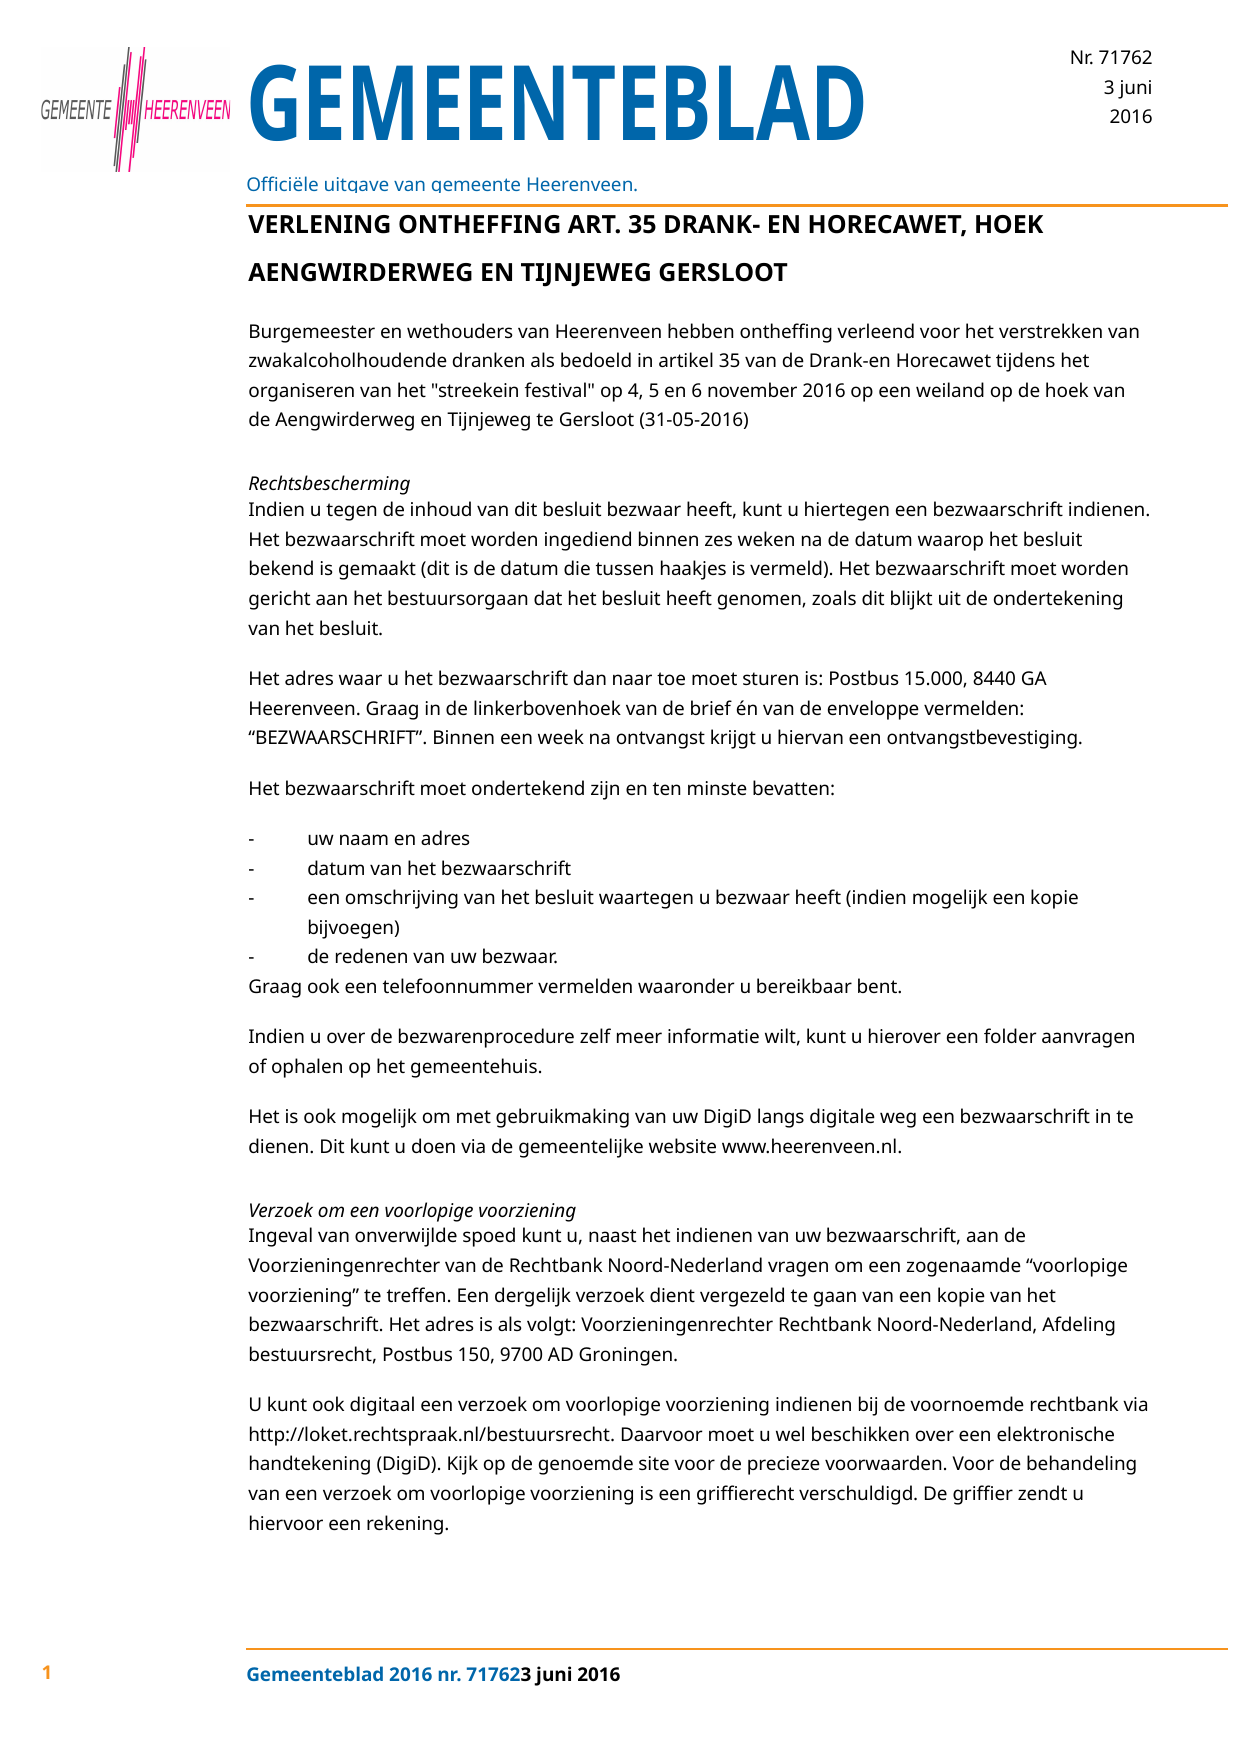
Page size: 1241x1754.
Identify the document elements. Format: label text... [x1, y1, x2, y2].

text Verzoek om een voorlopige voorziening [248, 1197, 1152, 1223]
text Ingeval van onverwijlde spoed kunt u, naast het indienen van uw bezwaarschrift, aan de Voorzieningenrechter van de Rechtbank Noord-Nederland vragen om een zogenaamde “voorlopige voorziening” te treffen. Een dergelijk verzoek dient vergezeld te gaan van een kopie van het bezwaarschrift. Het adres is als volgt: Voorzieningenrechter Rechtbank Noord-Nederland, Afdeling bestuursrecht, Postbus 150, 9700 AD Groningen. [248, 1223, 1152, 1367]
list datum van het bezwaarschrift [248, 855, 1152, 880]
text Indien u tegen de inhoud van dit besluit bezwaar heeft, kunt u hiertegen een bezwaarschrift indienen. Het bezwaarschrift moet worden ingediend binnen zes weken na de datum waarop het besluit bekend is gemaakt (dit is de datum die tussen haakjes is vermeld). Het bezwaarschrift moet worden gericht aan het bestuursorgaan dat het besluit heeft genomen, zoals dit blijkt uit de ondertekening van het besluit. [248, 496, 1152, 640]
text Burgemeester en wethouders van Heerenveen hebben ontheffing verleend voor het verstrekken van zwakalcoholhoudende dranken als bedoeld in artikel 35 van de Drank-en Horecawet tijdens het organiseren van het "streekein festival" op 4, 5 en 6 november 2016 op een weiland op de hoek van de Aengwirderweg en Tijnjeweg te Gersloot (31-05-2016) [248, 318, 1152, 432]
text Het adres waar u het bezwaarschrift dan naar toe moet sturen is: Postbus 15.000, 8440 GA Heerenveen. Graag in de linkerbovenhoek van de brief én van de enveloppe vermelden: “BEZWAARSCHRIFT”. Binnen een week na ontvangst krijgt u hiervan een ontvangstbevestiging. [248, 665, 1152, 750]
list de redenen van uw bezwaar. [248, 943, 1152, 969]
text Het bezwaarschrift moet ondertekend zijn en ten minste bevatten: [248, 775, 1152, 800]
text Indien u over de bezwarenprocedure zelf meer informatie wilt, kunt u hierover een folder aanvragen of ophalen op het gemeentehuis. [248, 1023, 1152, 1079]
text U kunt ook digitaal een verzoek om voorlopige voorziening indienen bij de voornoemde rechtbank via http://loket.rechtspraak.nl/bestuursrecht. Daarvoor moet u wel beschikken over een elektronische handtekening (DigiD). Kijk op de genoemde site voor de precieze voorwaarden. Voor de behandeling van een verzoek om voorlopige voorziening is een griffierecht verschuldigd. De griffier zendt u hiervoor een rekening. [248, 1391, 1152, 1536]
list een omschrijving van het besluit waartegen u bezwaar heeft (indien mogelijk een kopie bijvoegen) [248, 884, 1152, 939]
text Rechtsbescherming [248, 471, 1152, 496]
list uw naam en adres [248, 825, 1152, 851]
text Het is ook mogelijk om met gebruikmaking van uw DigiD langs digitale weg een bezwaarschrift in te dienen. Dit kunt u doen via de gemeentelijke website www.heerenveen.nl. [248, 1103, 1152, 1159]
picture [41, 47, 231, 172]
text Graag ook een telefoonnummer vermelden waaronder u bereikbaar bent. [248, 973, 1152, 999]
text VERLENING ONTHEFFING ART. 35 DRANK- EN HORECAWET, HOEK AENGWIRDERWEG EN TIJNJEWEG GERSLOOT [248, 207, 1152, 288]
